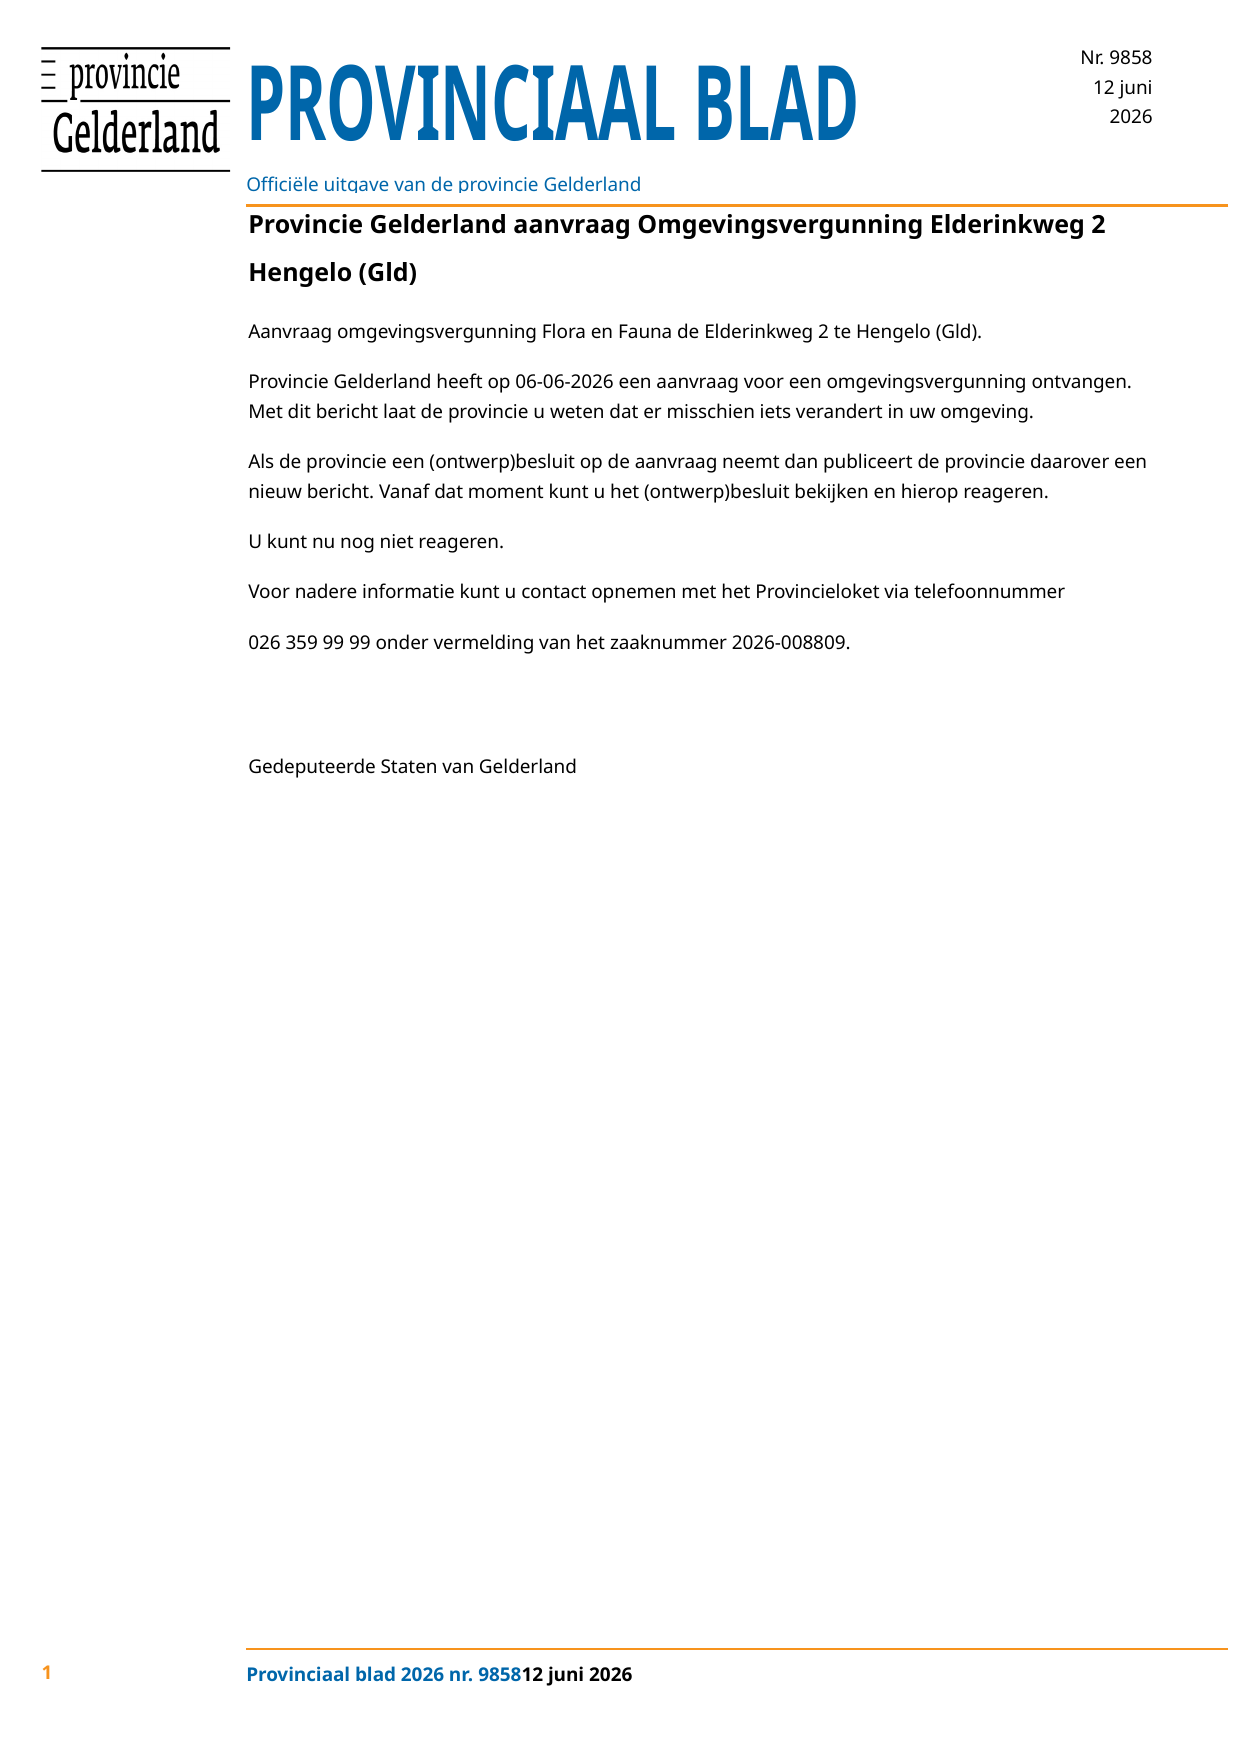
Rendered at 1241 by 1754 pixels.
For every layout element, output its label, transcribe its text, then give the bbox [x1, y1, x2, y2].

text Als de provincie een (ontwerp)besluit op de aanvraag neemt dan publiceert de provincie daarover een nieuw bericht. Vanaf dat moment kunt u het (ontwerp)besluit bekijken en hierop reageren. [248, 448, 1152, 504]
picture [41, 47, 231, 172]
text 026 359 99 99 onder vermelding van het zaaknummer 2026-008809. [248, 629, 1152, 655]
text Aanvraag omgevingsvergunning Flora en Fauna de Elderinkweg 2 te Hengelo (Gld). [248, 318, 1152, 344]
text Provincie Gelderland heeft op 06-06-2026 een aanvraag voor een omgevingsvergunning ontvangen. Met dit bericht laat de provincie u weten dat er misschien iets verandert in uw omgeving. [248, 368, 1152, 424]
text Voor nadere informatie kunt u contact opnemen met het Provincieloket via telefoonnummer [248, 579, 1152, 604]
text Gedeputeerde Staten van Gelderland [248, 753, 1152, 779]
text Provincie Gelderland aanvraag Omgevingsvergunning Elderinkweg 2 Hengelo (Gld) [248, 207, 1152, 288]
text U kunt nu nog niet reageren. [248, 528, 1152, 554]
